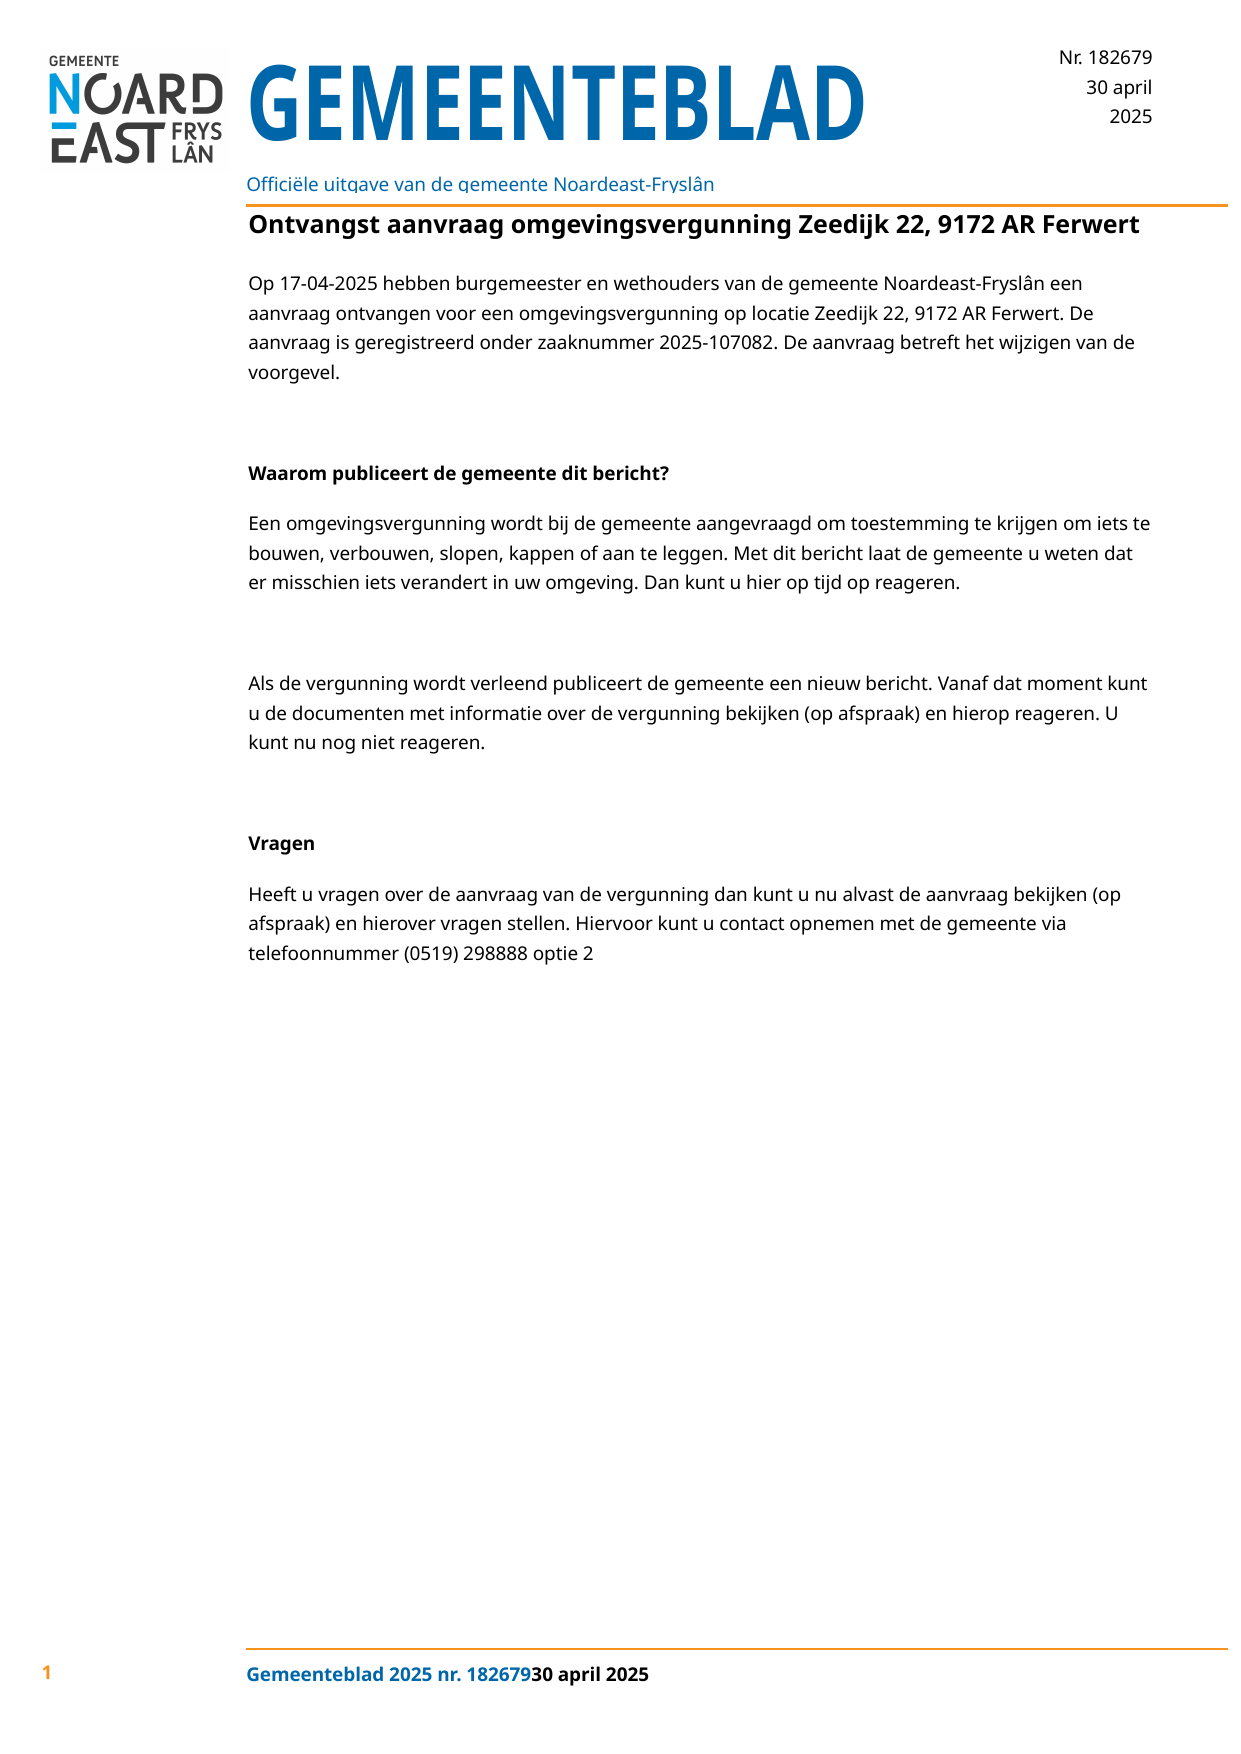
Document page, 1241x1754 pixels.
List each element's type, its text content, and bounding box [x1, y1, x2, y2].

text Op 17-04-2025 hebben burgemeester en wethouders van de gemeente Noardeast-Fryslân een aanvraag ontvangen voor een omgevingsvergunning op locatie Zeedijk 22, 9172 AR Ferwert. De aanvraag is geregistreerd onder zaaknummer 2025-107082. De aanvraag betreft het wijzigen van de voorgevel. [248, 270, 1152, 385]
text Als de vergunning wordt verleend publiceert de gemeente een nieuw bericht. Vanaf dat moment kunt u de documenten met informatie over de vergunning bekijken (op afspraak) en hierop reageren. U kunt nu nog niet reageren. [248, 670, 1152, 755]
text Vragen [248, 830, 1152, 856]
picture [41, 47, 231, 172]
text Heeft u vragen over de aanvraag van de vergunning dan kunt u nu alvast de aanvraag bekijken (op afspraak) en hierover vragen stellen. Hiervoor kunt u contact opnemen met de gemeente via telefoonnummer (0519) 298888 optie 2 [248, 881, 1152, 966]
text Waarom publiceert de gemeente dit bericht? [248, 460, 1152, 486]
text Ontvangst aanvraag omgevingsvergunning Zeedijk 22, 9172 AR Ferwert [248, 207, 1152, 241]
text Een omgevingsvergunning wordt bij de gemeente aangevraagd om toestemming te krijgen om iets te bouwen, verbouwen, slopen, kappen of aan te leggen. Met dit bericht laat de gemeente u weten dat er misschien iets verandert in uw omgeving. Dan kunt u hier op tijd op reageren. [248, 510, 1152, 595]
